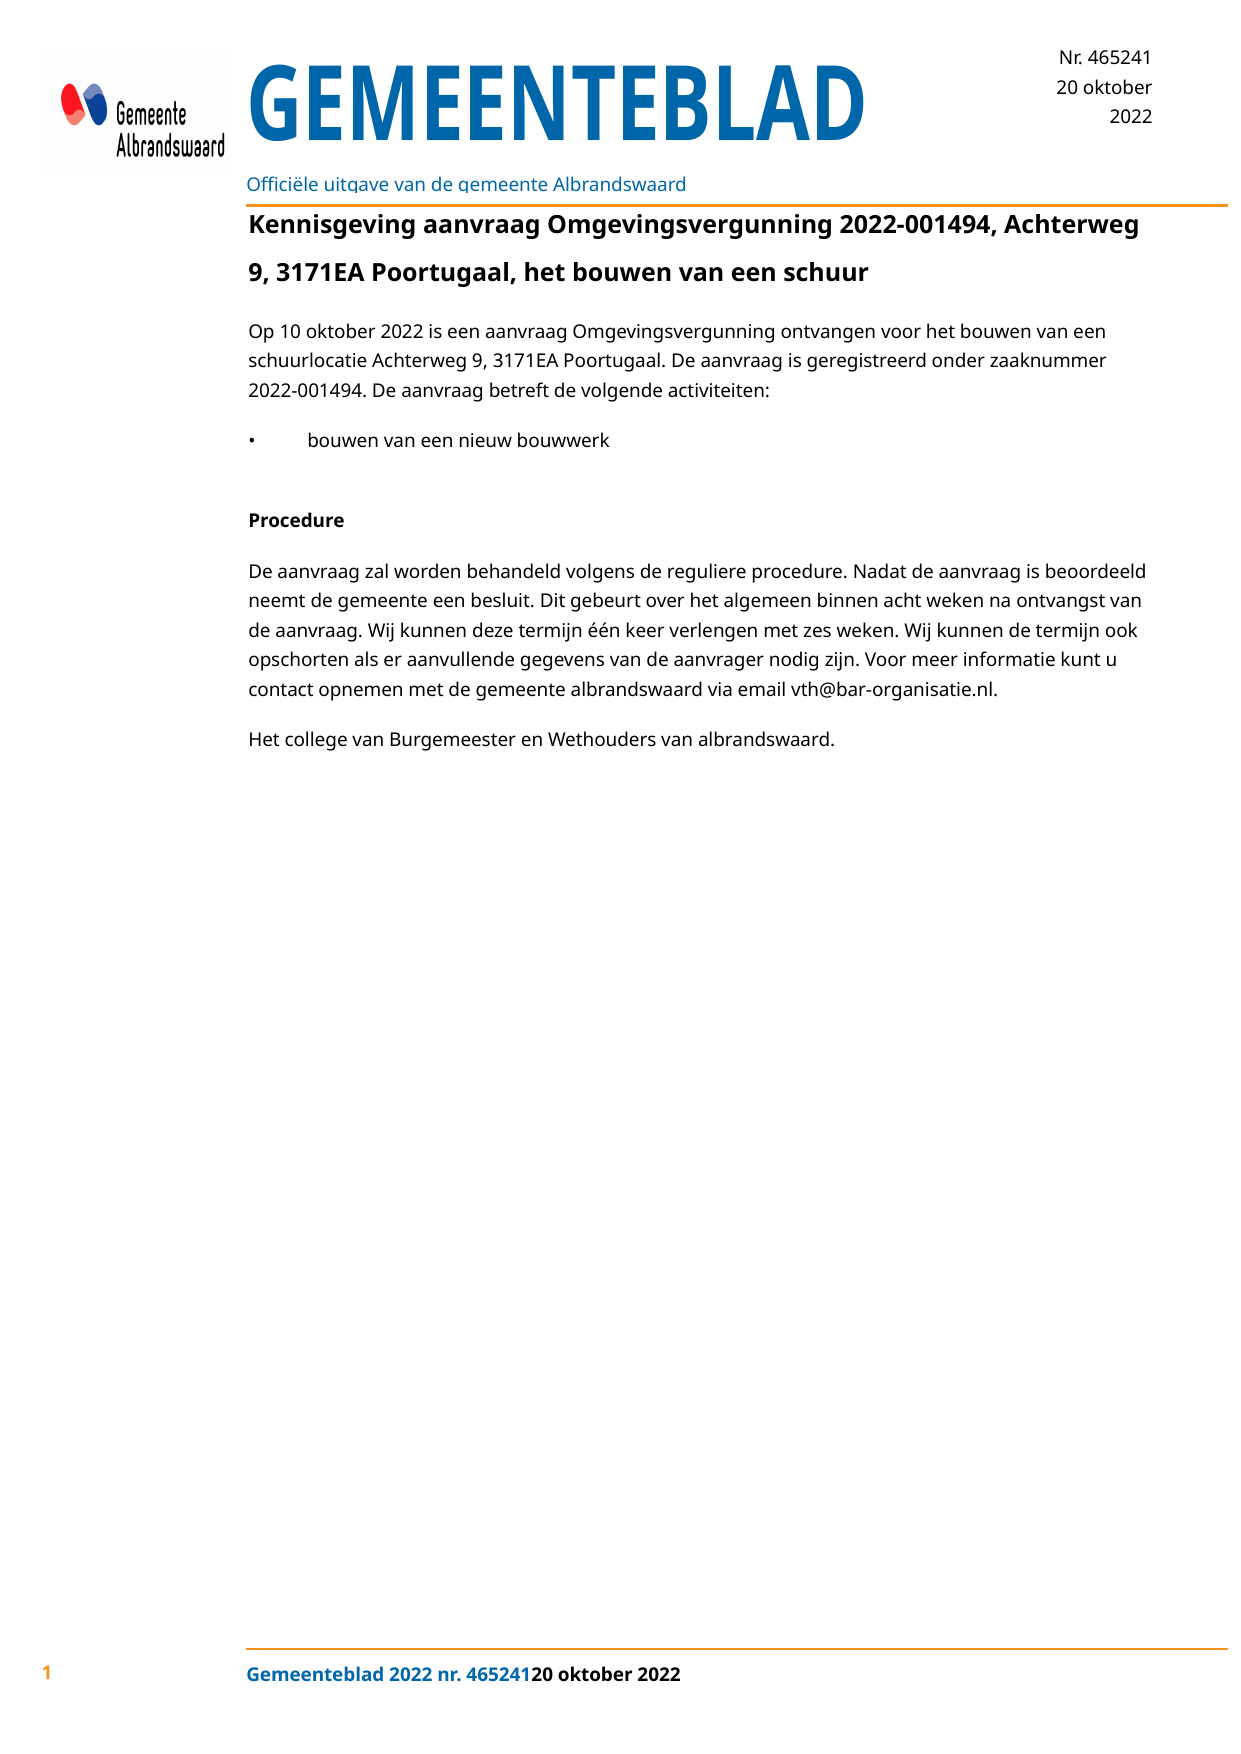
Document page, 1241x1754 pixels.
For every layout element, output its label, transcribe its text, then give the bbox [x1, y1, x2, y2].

text De aanvraag zal worden behandeld volgens de reguliere procedure. Nadat de aanvraag is beoordeeld neemt de gemeente een besluit. Dit gebeurt over het algemeen binnen acht weken na ontvangst van de aanvraag. Wij kunnen deze termijn één keer verlengen met zes weken. Wij kunnen de termijn ook opschorten als er aanvullende gegevens van de aanvrager nodig zijn. Voor meer informatie kunt u contact opnemen met de gemeente albrandswaard via email vth@bar-organisatie.nl. [248, 558, 1152, 702]
text Op 10 oktober 2022 is een aanvraag Omgevingsvergunning ontvangen voor het bouwen van een schuurlocatie Achterweg 9, 3171EA Poortugaal. De aanvraag is geregistreerd onder zaaknummer 2022-001494. De aanvraag betreft de volgende activiteiten: [248, 318, 1152, 403]
text Het college van Burgemeester en Wethouders van albrandswaard. [248, 727, 1152, 752]
picture [41, 47, 231, 172]
list bouwen van een nieuw bouwwerk [248, 427, 1152, 453]
text Kennisgeving aanvraag Omgevingsvergunning 2022-001494, Achterweg 9, 3171EA Poortugaal, het bouwen van een schuur [248, 207, 1152, 288]
text Procedure [248, 507, 1152, 533]
